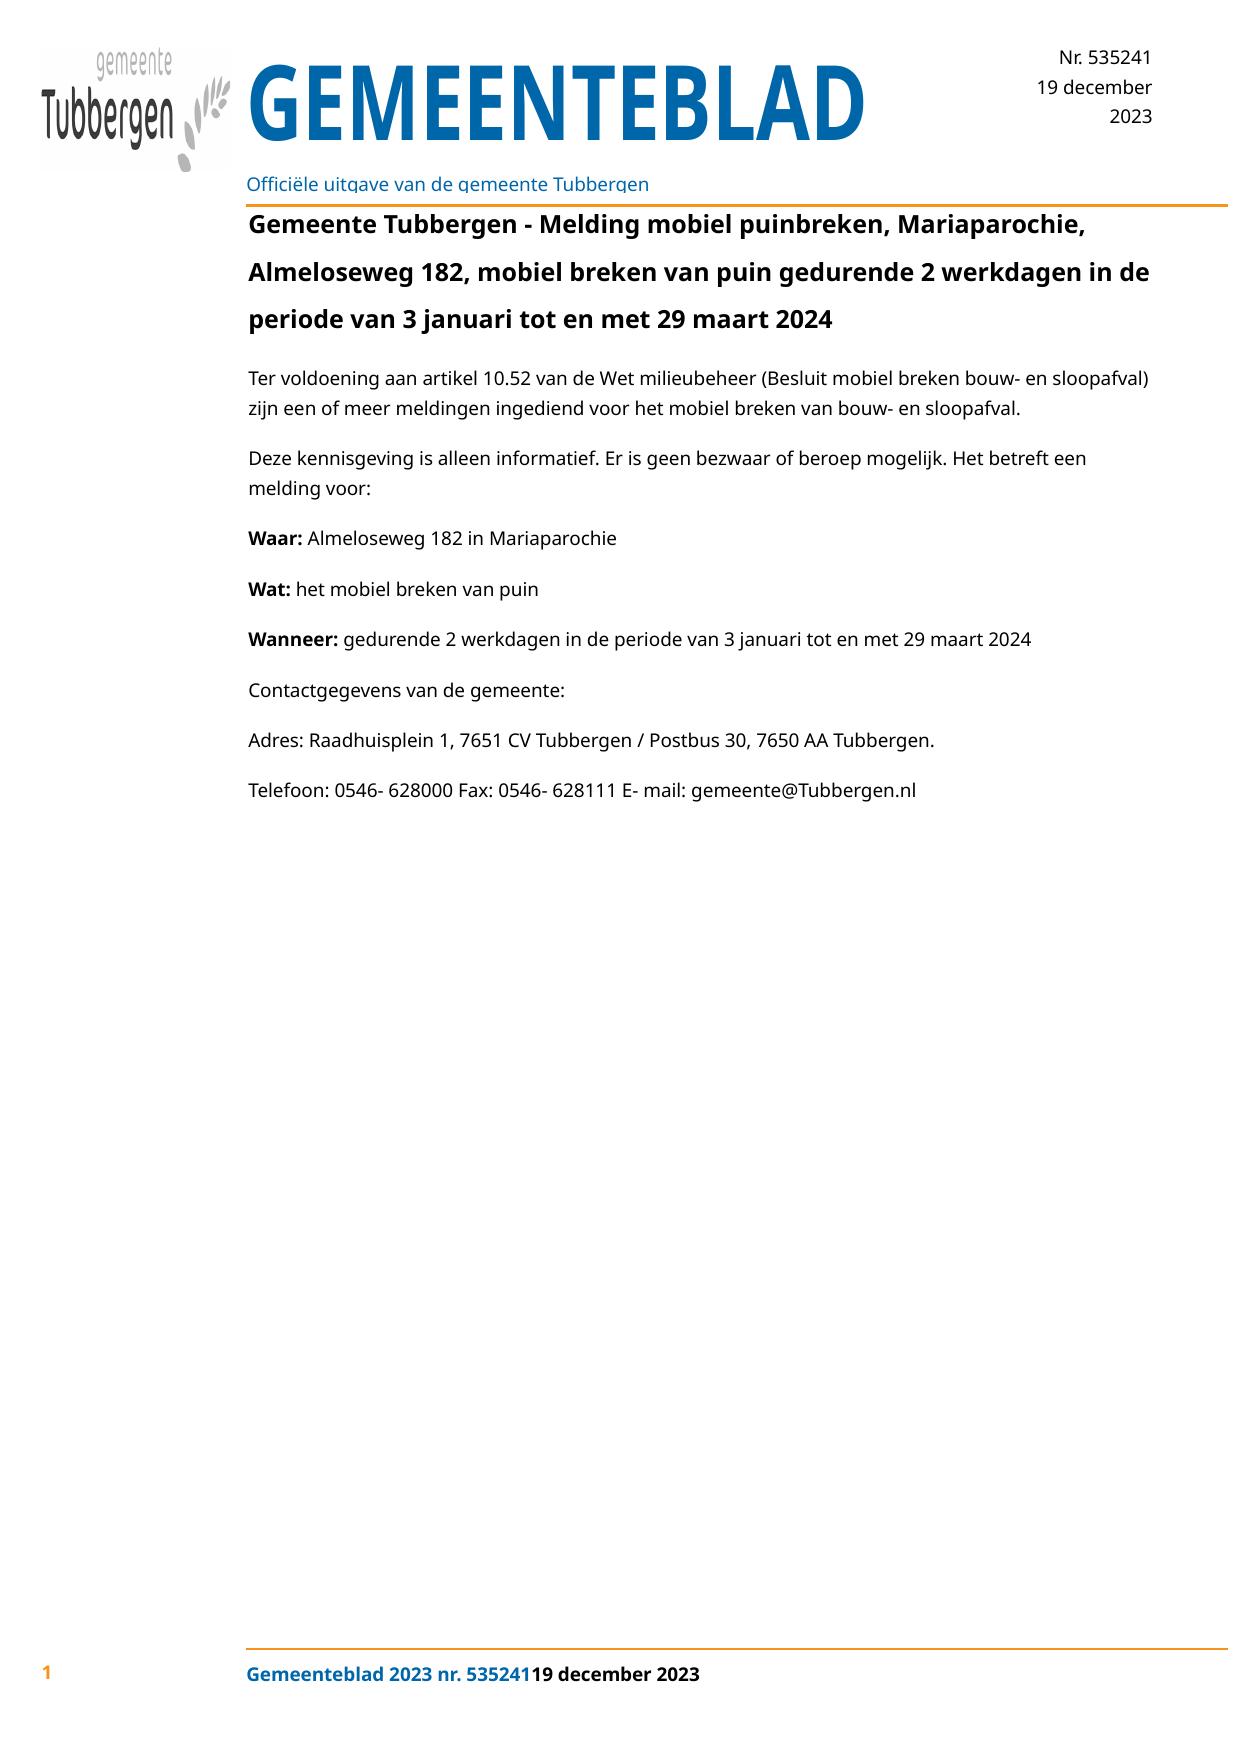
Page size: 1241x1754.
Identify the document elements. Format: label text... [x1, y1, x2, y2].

text Wat: het mobiel breken van puin [248, 576, 1152, 602]
text Deze kennisgeving is alleen informatief. Er is geen bezwaar of beroep mogelijk. Het betreft een melding voor: [248, 446, 1152, 501]
text Wanneer: gedurende 2 werkdagen in de periode van 3 januari tot en met 29 maart 2024 [248, 626, 1152, 652]
text Gemeente Tubbergen - Melding mobiel puinbreken, Mariaparochie, Almeloseweg 182, mobiel breken van puin gedurende 2 werkdagen in de periode van 3 januari tot en met 29 maart 2024 [248, 207, 1152, 336]
text Telefoon: 0546- 628000 Fax: 0546- 628111 E- mail: gemeente@Tubbergen.nl [248, 778, 1152, 803]
text Adres: Raadhuisplein 1, 7651 CV Tubbergen / Postbus 30, 7650 AA Tubbergen. [248, 727, 1152, 753]
picture [41, 47, 231, 172]
text Waar: Almeloseweg 182 in Mariaparochie [248, 526, 1152, 551]
text Contactgegevens van de gemeente: [248, 677, 1152, 702]
text Ter voldoening aan artikel 10.52 van de Wet milieubeheer (Besluit mobiel breken bouw- en sloopafval) zijn een of meer meldingen ingediend voor het mobiel breken van bouw- en sloopafval. [248, 366, 1152, 421]
